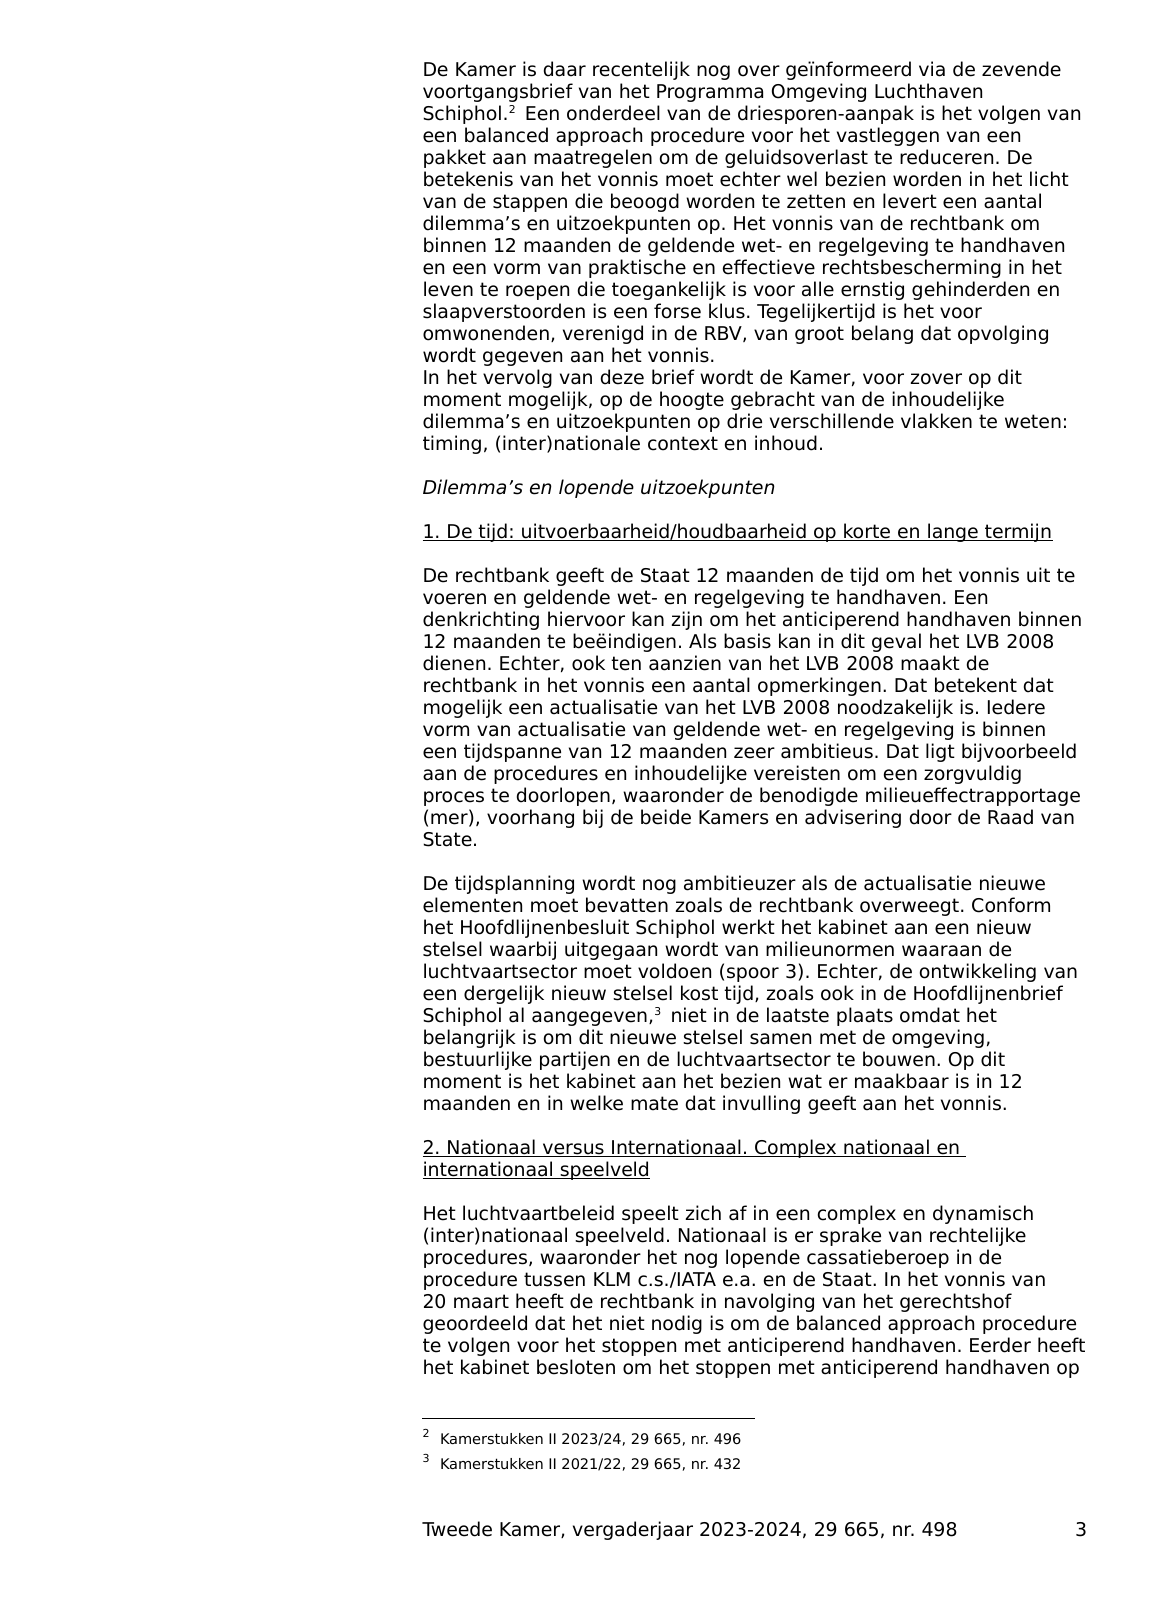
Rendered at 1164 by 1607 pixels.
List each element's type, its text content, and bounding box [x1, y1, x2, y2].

subtitle 1. De tijd: uitvoerbaarheid/houdbaarheid op korte en lange termijn [422, 521, 1087, 543]
text In het vervolg van deze brief wordt de Kamer, voor zover op dit moment mogelijk, op de hoogte gebracht van de inhoudelijke dilemma’s en uitzoekpunten op drie verschillende vlakken te weten: timing, (inter)nationale context en inhoud. [422, 367, 1087, 455]
subtitle Dilemma’s en lopende uitzoekpunten [422, 477, 1087, 499]
text Kamerstukken II 2023/24, 29 665, nr. 496 [422, 1427, 1087, 1449]
text De rechtbank geeft de Staat 12 maanden de tijd om het vonnis uit te voeren en geldende wet- en regelgeving te handhaven. Een denkrichting hiervoor kan zijn om het anticiperend handhaven binnen 12 maanden te beëindigen. Als basis kan in dit geval het LVB 2008 dienen. Echter, ook ten aanzien van het LVB 2008 maakt de rechtbank in het vonnis een aantal opmerkingen. Dat betekent dat mogelijk een actualisatie van het LVB 2008 noodzakelijk is. Iedere vorm van actualisatie van geldende wet- en regelgeving is binnen een tijdspanne van 12 maanden zeer ambitieus. Dat ligt bijvoorbeeld aan de procedures en inhoudelijke vereisten om een zorgvuldig proces te doorlopen, waaronder de benodigde milieueffectrapportage (mer), voorhang bij de beide Kamers en advisering door de Raad van State. [422, 565, 1087, 851]
text Kamerstukken II 2021/22, 29 665, nr. 432 [422, 1452, 1087, 1474]
subtitle 2. Nationaal versus Internationaal. Complex nationaal en internationaal speelveld [422, 1137, 1087, 1181]
text Het luchtvaartbeleid speelt zich af in een complex en dynamisch (inter)nationaal speelveld. Nationaal is er sprake van rechtelijke procedures, waaronder het nog lopende cassatieberoep in de procedure tussen KLM c.s./IATA e.a. en de Staat. In het vonnis van 20 maart heeft de rechtbank in navolging van het gerechtshof geoordeeld dat het niet nodig is om de balanced approach procedure te volgen voor het stoppen met anticiperend handhaven. Eerder heeft het kabinet besloten om het stoppen met anticiperend handhaven op [422, 1203, 1087, 1379]
text De Kamer is daar recentelijk nog over geïnformeerd via de zevende voortgangsbrief van het Programma Omgeving Luchthaven Schiphol. Een onderdeel van de driesporen-aanpak is het volgen van een balanced approach procedure voor het vastleggen van een pakket aan maatregelen om de geluidsoverlast te reduceren. De betekenis van het vonnis moet echter wel bezien worden in het licht van de stappen die beoogd worden te zetten en levert een aantal dilemma’s en uitzoekpunten op. Het vonnis van de rechtbank om binnen 12 maanden de geldende wet- en regelgeving te handhaven en een vorm van praktische en effectieve rechtsbescherming in het leven te roepen die toegankelijk is voor alle ernstig gehinderden en slaapverstoorden is een forse klus. Tegelijkertijd is het voor omwonenden, verenigd in de RBV, van groot belang dat opvolging wordt gegeven aan het vonnis. [422, 59, 1087, 367]
text De tijdsplanning wordt nog ambitieuzer als de actualisatie nieuwe elementen moet bevatten zoals de rechtbank overweegt. Conform het Hoofdlijnenbesluit Schiphol werkt het kabinet aan een nieuw stelsel waarbij uitgegaan wordt van milieunormen waaraan de luchtvaartsector moet voldoen (spoor 3). Echter, de ontwikkeling van een dergelijk nieuw stelsel kost tijd, zoals ook in de Hoofdlijnenbrief Schiphol al aangegeven, niet in de laatste plaats omdat het belangrijk is om dit nieuwe stelsel samen met de omgeving, bestuurlijke partijen en de luchtvaartsector te bouwen. Op dit moment is het kabinet aan het bezien wat er maakbaar is in 12 maanden en in welke mate dat invulling geeft aan het vonnis. [422, 873, 1087, 1115]
